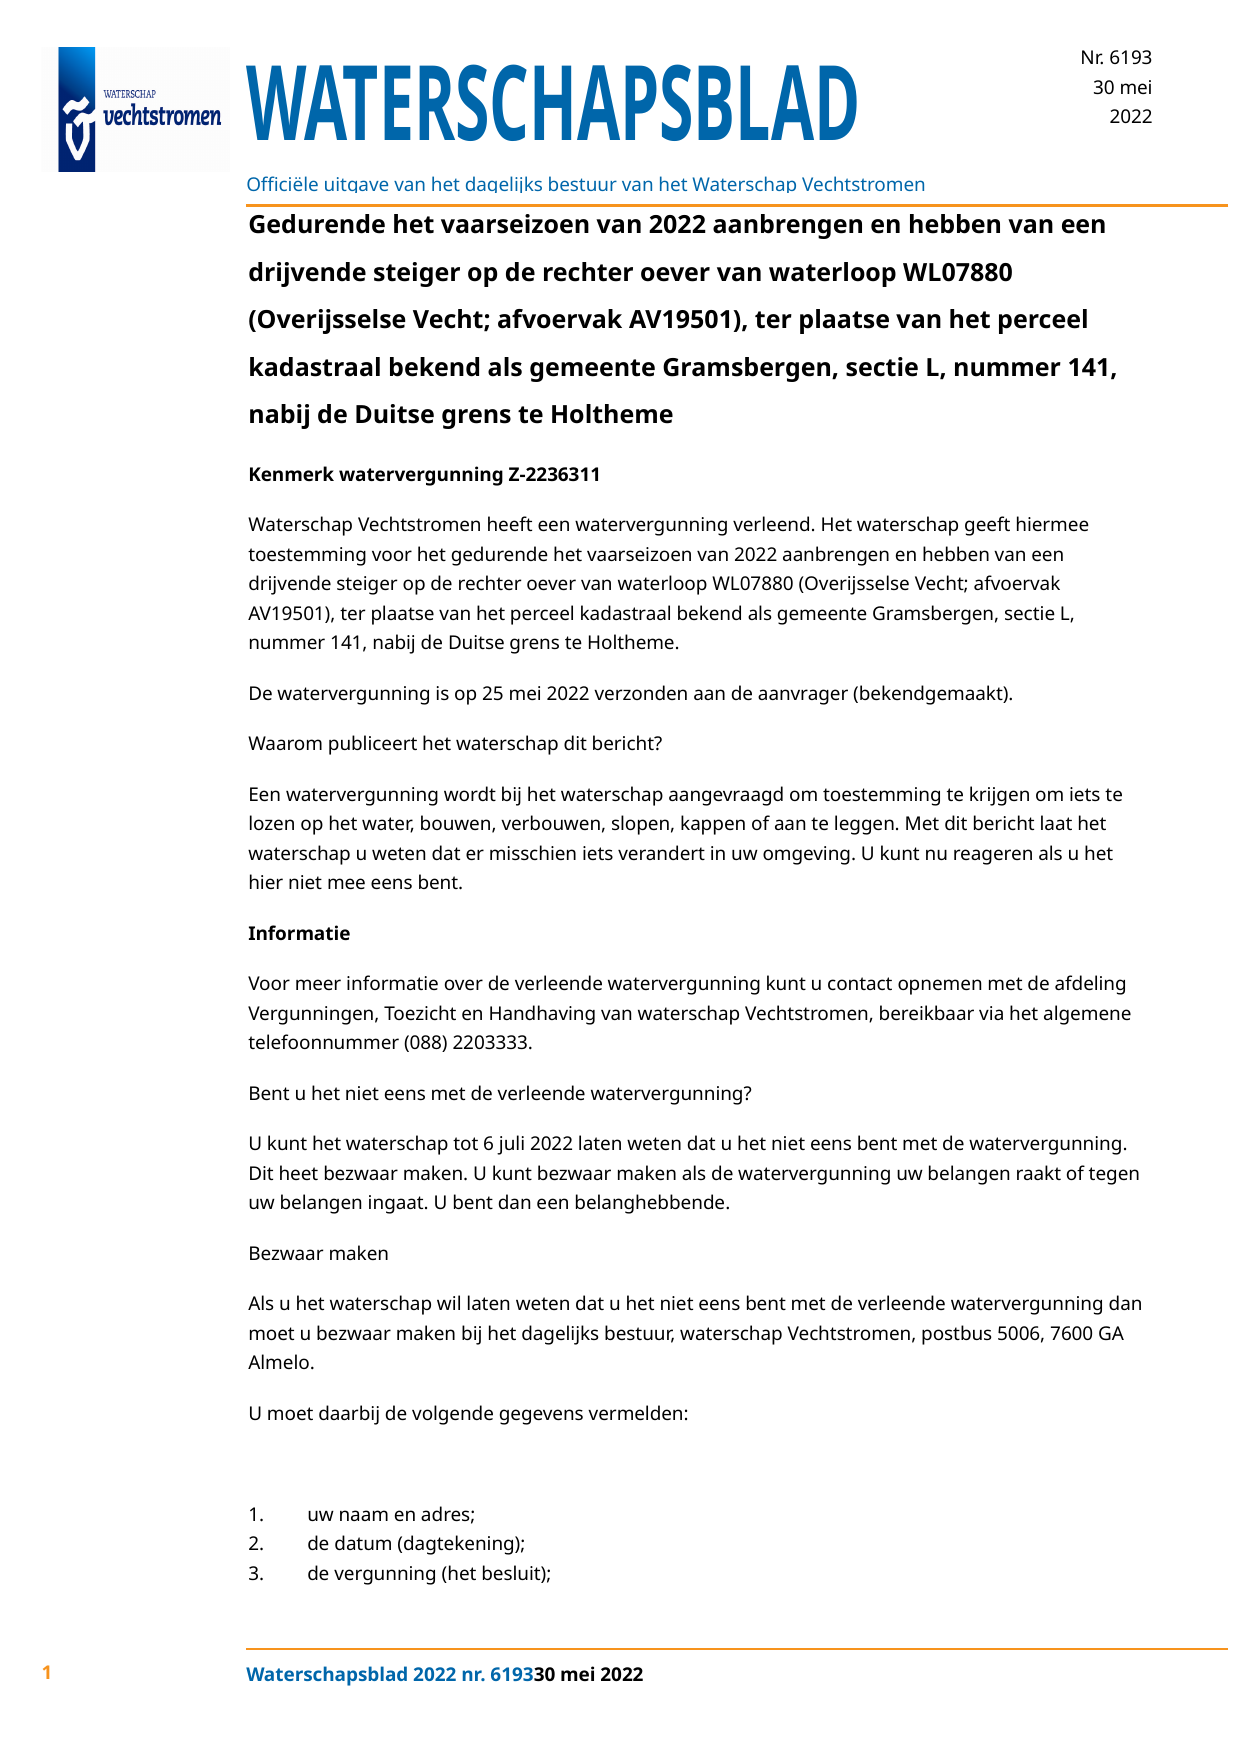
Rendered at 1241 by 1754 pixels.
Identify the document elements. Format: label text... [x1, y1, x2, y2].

text Bent u het niet eens met de verleende watervergunning? [248, 1080, 1152, 1106]
text Voor meer informatie over de verleende watervergunning kunt u contact opnemen met de afdeling Vergunningen, Toezicht en Handhaving van waterschap Vechtstromen, bereikbaar via het algemene telefoonnummer (088) 2203333. [248, 970, 1152, 1055]
text Als u het waterschap wil laten weten dat u het niet eens bent met de verleende watervergunning dan moet u bezwaar maken bij het dagelijks bestuur, waterschap Vechtstromen, postbus 5006, 7600 GA Almelo. [248, 1290, 1152, 1375]
text Een watervergunning wordt bij het waterschap aangevraagd om toestemming te krijgen om iets te lozen op het water, bouwen, verbouwen, slopen, kappen of aan te leggen. Met dit bericht laat het waterschap u weten dat er misschien iets verandert in uw omgeving. U kunt nu reageren als u het hier niet mee eens bent. [248, 781, 1152, 895]
text Waterschap Vechtstromen heeft een watervergunning verleend. Het waterschap geeft hiermee toestemming voor het gedurende het vaarseizoen van 2022 aanbrengen en hebben van een drijvende steiger op de rechter oever van waterloop WL07880 (Overijsselse Vecht; afvoervak AV19501), ter plaatse van het perceel kadastraal bekend als gemeente Gramsbergen, sectie L, nummer 141, nabij de Duitse grens te Holtheme. [248, 511, 1152, 655]
list de datum (dagtekening); [248, 1530, 1152, 1556]
text Gedurende het vaarseizoen van 2022 aanbrengen en hebben van een drijvende steiger op de rechter oever van waterloop WL07880 (Overijsselse Vecht; afvoervak AV19501), ter plaatse van het perceel kadastraal bekend als gemeente Gramsbergen, sectie L, nummer 141, nabij de Duitse grens te Holtheme [248, 207, 1152, 431]
list de vergunning (het besluit); [248, 1560, 1152, 1586]
text Kenmerk watervergunning Z-2236311 [248, 461, 1152, 486]
text Bezwaar maken [248, 1240, 1152, 1266]
text U moet daarbij de volgende gegevens vermelden: [248, 1400, 1152, 1426]
text De watervergunning is op 25 mei 2022 verzonden aan de aanvrager (bekendgemaakt). [248, 680, 1152, 706]
text Waarom publiceert het waterschap dit bericht? [248, 730, 1152, 756]
text U kunt het waterschap tot 6 juli 2022 laten weten dat u het niet eens bent met de watervergunning. Dit heet bezwaar maken. U kunt bezwaar maken als de watervergunning uw belangen raakt of tegen uw belangen ingaat. U bent dan een belanghebbende. [248, 1130, 1152, 1215]
list uw naam en adres; [248, 1501, 1152, 1526]
text Informatie [248, 920, 1152, 946]
picture [41, 47, 231, 172]
